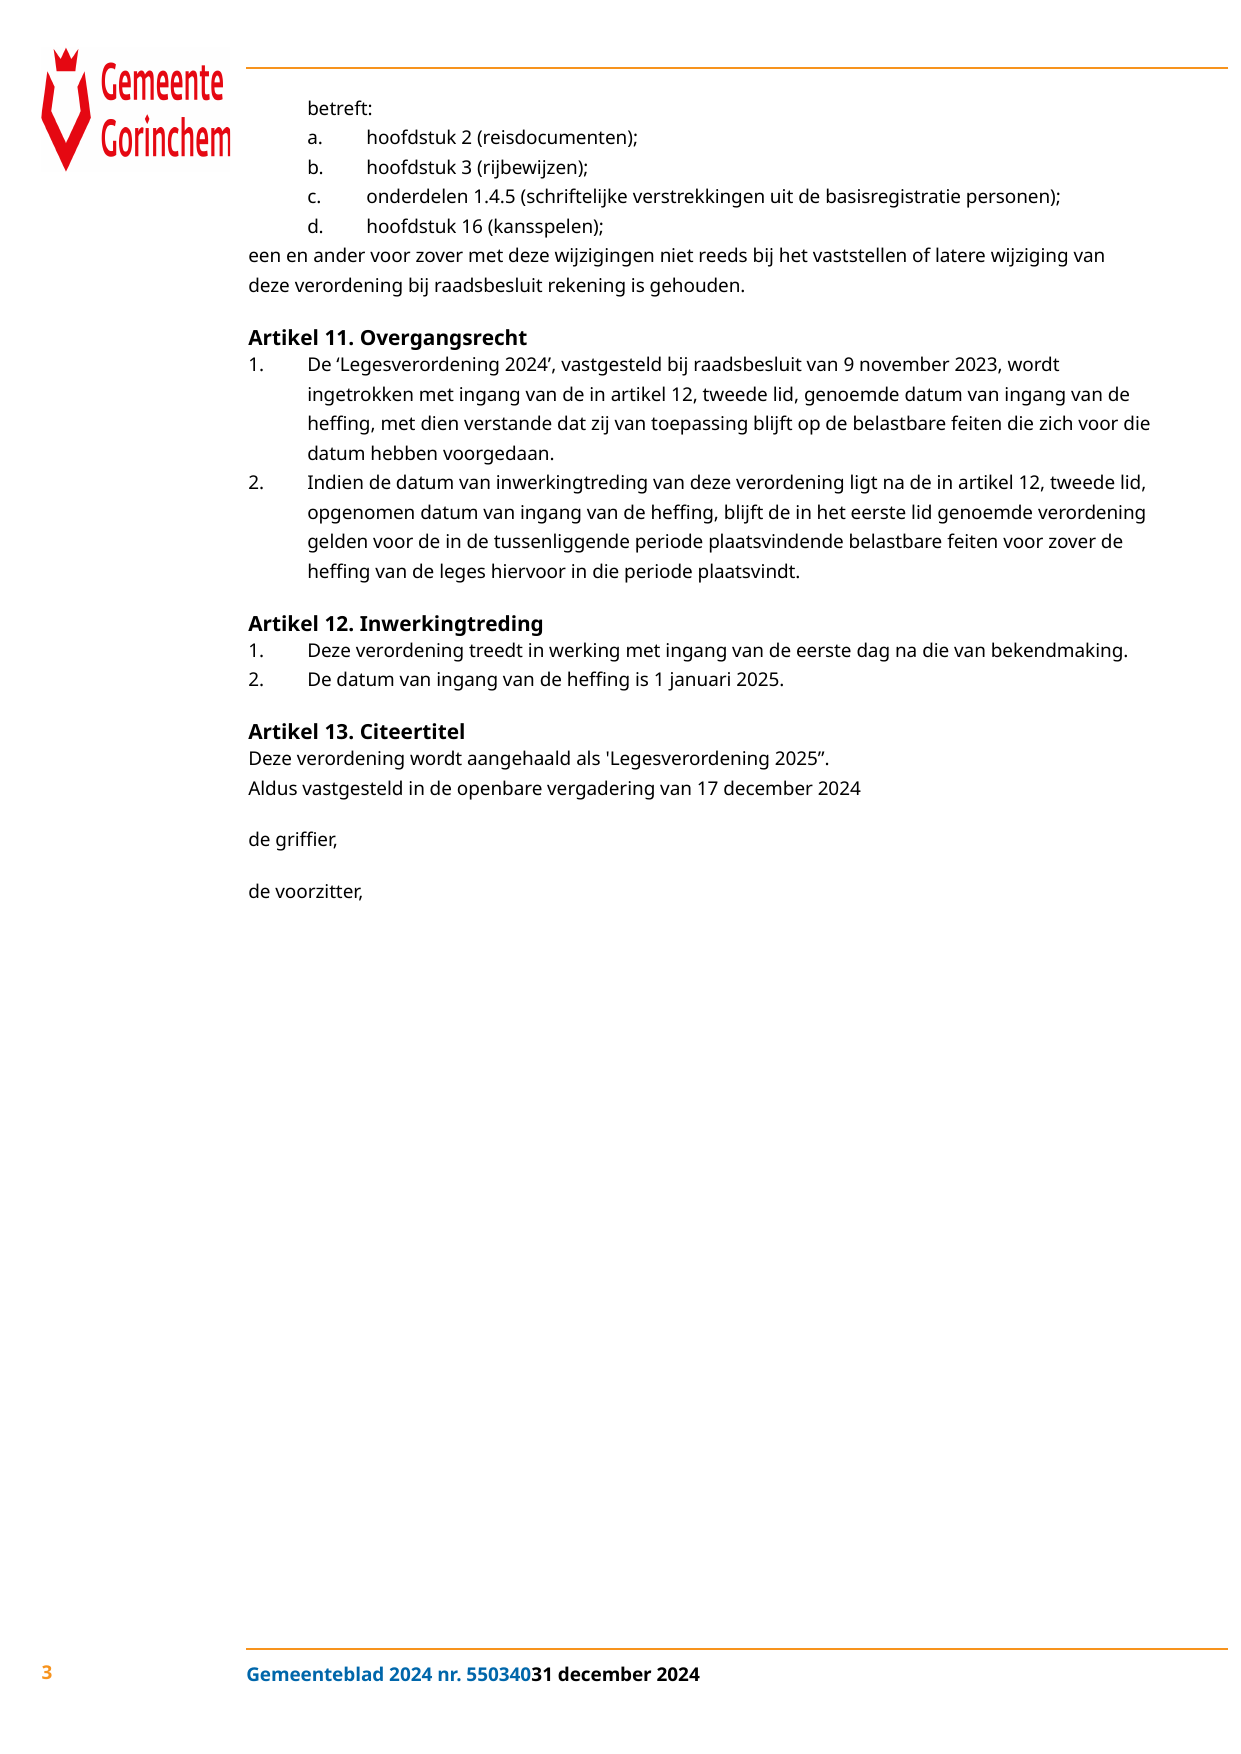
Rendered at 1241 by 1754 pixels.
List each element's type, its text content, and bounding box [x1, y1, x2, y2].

list Deze verordening treedt in werking met ingang van de eerste dag na die van bekendmaking. [248, 637, 1152, 663]
list Indien de datum van inwerkingtreding van deze verordening ligt na de in artikel 12, tweede lid, opgenomen datum van ingang van de heffing, blijft de in het eerste lid genoemde verordening gelden voor de in de tussenliggende periode plaatsvindende belastbare feiten voor zover de heffing van de leges hiervoor in die periode plaatsvindt. [248, 469, 1152, 584]
text Deze verordening wordt aangehaald als 'Legesverordening 2025”. [248, 746, 1152, 771]
text Aldus vastgesteld in de openbare vergadering van 17 december 2024 [248, 775, 1152, 801]
text Artikel 11. Overgangsrecht [248, 323, 1152, 351]
list hoofdstuk 3 (rijbewijzen); [307, 154, 1152, 180]
text Artikel 13. Citeertitel [248, 717, 1152, 746]
list De ‘Legesverordening 2024’, vastgesteld bij raadsbesluit van 9 november 2023, wordt ingetrokken met ingang van de in artikel 12, tweede lid, genoemde datum van ingang van de heffing, met dien verstande dat zij van toepassing blijft op de belastbare feiten die zich voor die datum hebben voorgedaan. [248, 351, 1152, 466]
text Artikel 12. Inwerkingtreding [248, 609, 1152, 637]
list betreft: [248, 95, 1152, 121]
list onderdelen 1.4.5 (schriftelijke verstrekkingen uit de basisregistratie personen); [307, 183, 1152, 209]
list hoofdstuk 16 (kansspelen); [307, 213, 1152, 239]
list hoofdstuk 2 (reisdocumenten); [307, 124, 1152, 150]
picture [41, 47, 231, 172]
list De datum van ingang van de heffing is 1 januari 2025. [248, 667, 1152, 692]
text een en ander voor zover met deze wijzigingen niet reeds bij het vaststellen of latere wijziging van deze verordening bij raadsbesluit rekening is gehouden. [248, 243, 1152, 298]
text de voorzitter, [248, 878, 1152, 904]
text de griffier, [248, 827, 1152, 852]
